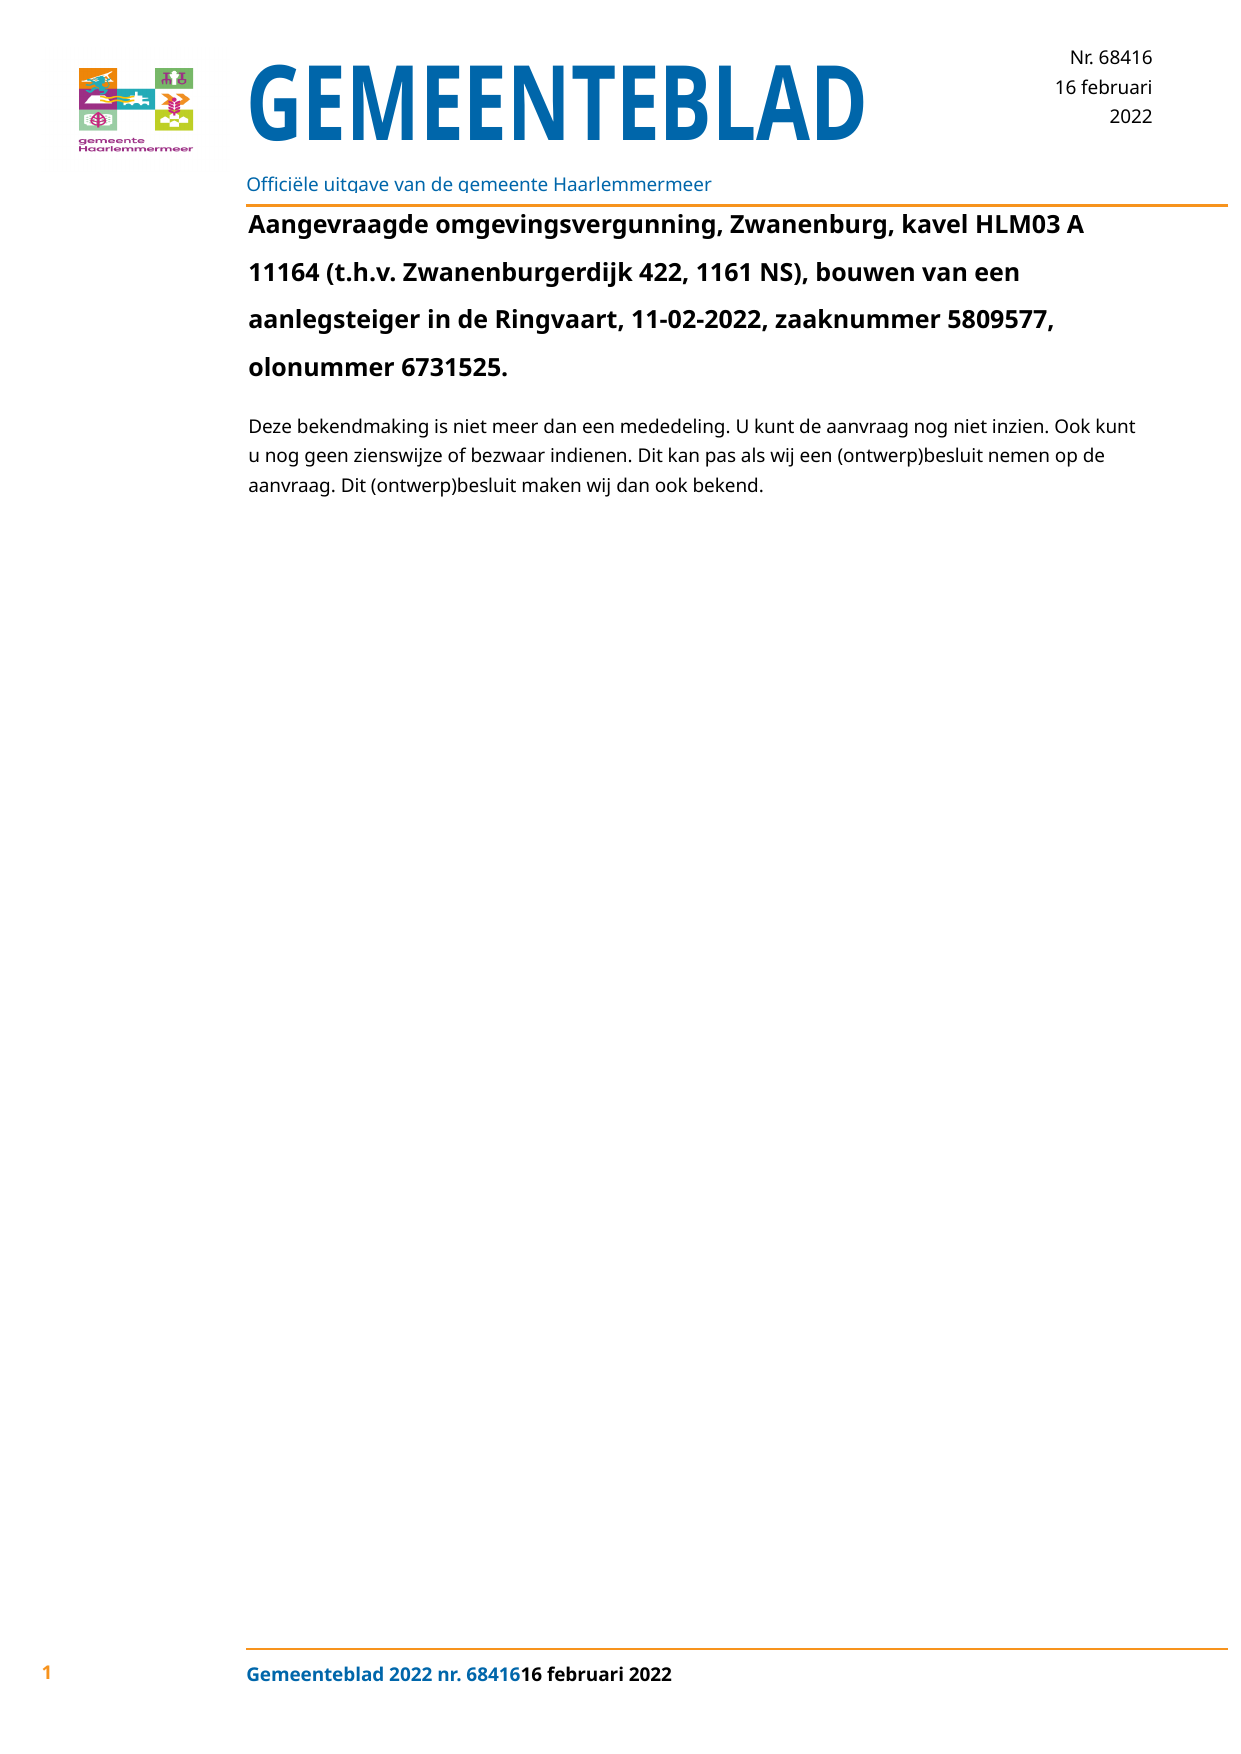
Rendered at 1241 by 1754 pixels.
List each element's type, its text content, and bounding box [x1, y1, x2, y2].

text Deze bekendmaking is niet meer dan een mededeling. U kunt de aanvraag nog niet inzien. Ook kunt u nog geen zienswijze of bezwaar indienen. Dit kan pas als wij een (ontwerp)besluit nemen op de aanvraag. Dit (ontwerp)besluit maken wij dan ook bekend. [248, 413, 1152, 498]
picture [41, 47, 231, 172]
text Aangevraagde omgevingsvergunning, Zwanenburg, kavel HLM03 A 11164 (t.h.v. Zwanenburgerdijk 422, 1161 NS), bouwen van een aanlegsteiger in de Ringvaart, 11-02-2022, zaaknummer 5809577, olonummer 6731525. [248, 207, 1152, 384]
